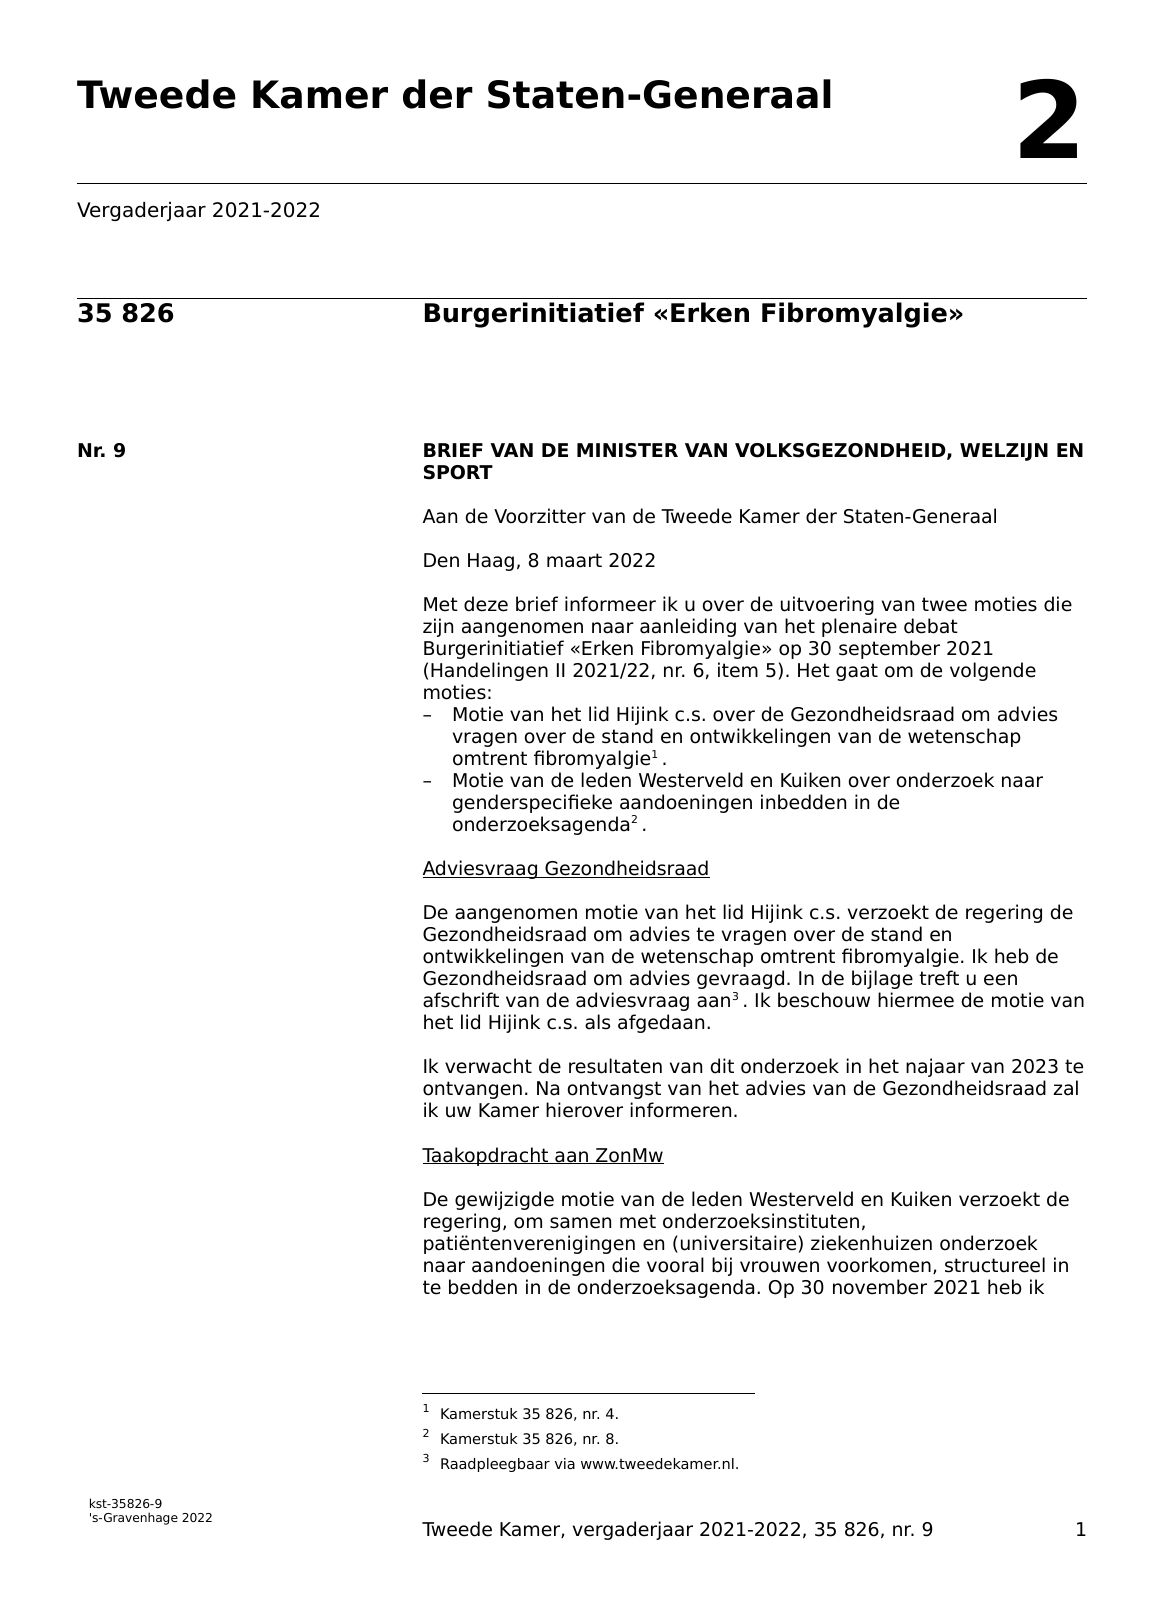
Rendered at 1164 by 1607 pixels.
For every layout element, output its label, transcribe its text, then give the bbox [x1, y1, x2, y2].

text kst-35826-9 [88, 1497, 323, 1511]
text 's-Gravenhage 2022 [88, 1511, 323, 1525]
subtitle Nr. 9 BRIEF VAN DE MINISTER VAN VOLKSGEZONDHEID, WELZIJN EN SPORT [77, 440, 1087, 484]
text Raadpleegbaar via www.tweedekamer.nl. [422, 1452, 1087, 1474]
text Kamerstuk 35 826, nr. 8. [422, 1427, 1087, 1449]
text Kamerstuk 35 826, nr. 4. [422, 1402, 1087, 1424]
text Ik verwacht de resultaten van dit onderzoek in het najaar van 2023 te ontvangen. Na ontvangst van het advies van de Gezondheidsraad zal ik uw Kamer hierover informeren. [422, 1056, 1087, 1122]
subtitle Taakopdracht aan ZonMw [422, 1144, 1087, 1166]
text – Motie van de leden Westerveld en Kuiken over onderzoek naar genderspecifieke aandoeningen inbedden in de onderzoeksagenda. [422, 770, 1087, 836]
table_header 2 [886, 59, 1087, 183]
text De aangenomen motie van het lid Hijink c.s. verzoekt de regering de Gezondheidsraad om advies te vragen over de stand en ontwikkelingen van de wetenschap omtrent fibromyalgie. Ik heb de Gezondheidsraad om advies gevraagd. In de bijlage treft u een afschrift van de adviesvraag aan. Ik beschouw hiermee de motie van het lid Hijink c.s. als afgedaan. [422, 902, 1087, 1034]
text Met deze brief informeer ik u over de uitvoering van twee moties die zijn aangenomen naar aanleiding van het plenaire debat Burgerinitiatief «Erken Fibromyalgie» op 30 september 2021 (Handelingen II 2021/22, nr. 6, item 5). Het gaat om de volgende moties: [422, 594, 1087, 704]
subtitle Adviesvraag Gezondheidsraad [422, 858, 1087, 880]
text Den Haag, 8 maart 2022 [422, 550, 1087, 572]
text Aan de Voorzitter van de Tweede Kamer der Staten-Generaal [422, 506, 1087, 528]
text De gewijzigde motie van de leden Westerveld en Kuiken verzoekt de regering, om samen met onderzoeksinstituten, patiëntenverenigingen en (universitaire) ziekenhuizen onderzoek naar aandoeningen die vooral bij vrouwen voorkomen, structureel in te bedden in de onderzoeksagenda. Op 30 november 2021 heb ik [422, 1189, 1087, 1298]
text – Motie van het lid Hijink c.s. over de Gezondheidsraad om advies vragen over de stand en ontwikkelingen van de wetenschap omtrent fibromyalgie. [422, 704, 1087, 770]
subtitle 35 826 Burgerinitiatief «Erken Fibromyalgie» [77, 299, 1087, 329]
table_cell Vergaderjaar 2021-2022 [77, 184, 1087, 298]
table_header Tweede Kamer der Staten-Generaal [77, 59, 886, 183]
